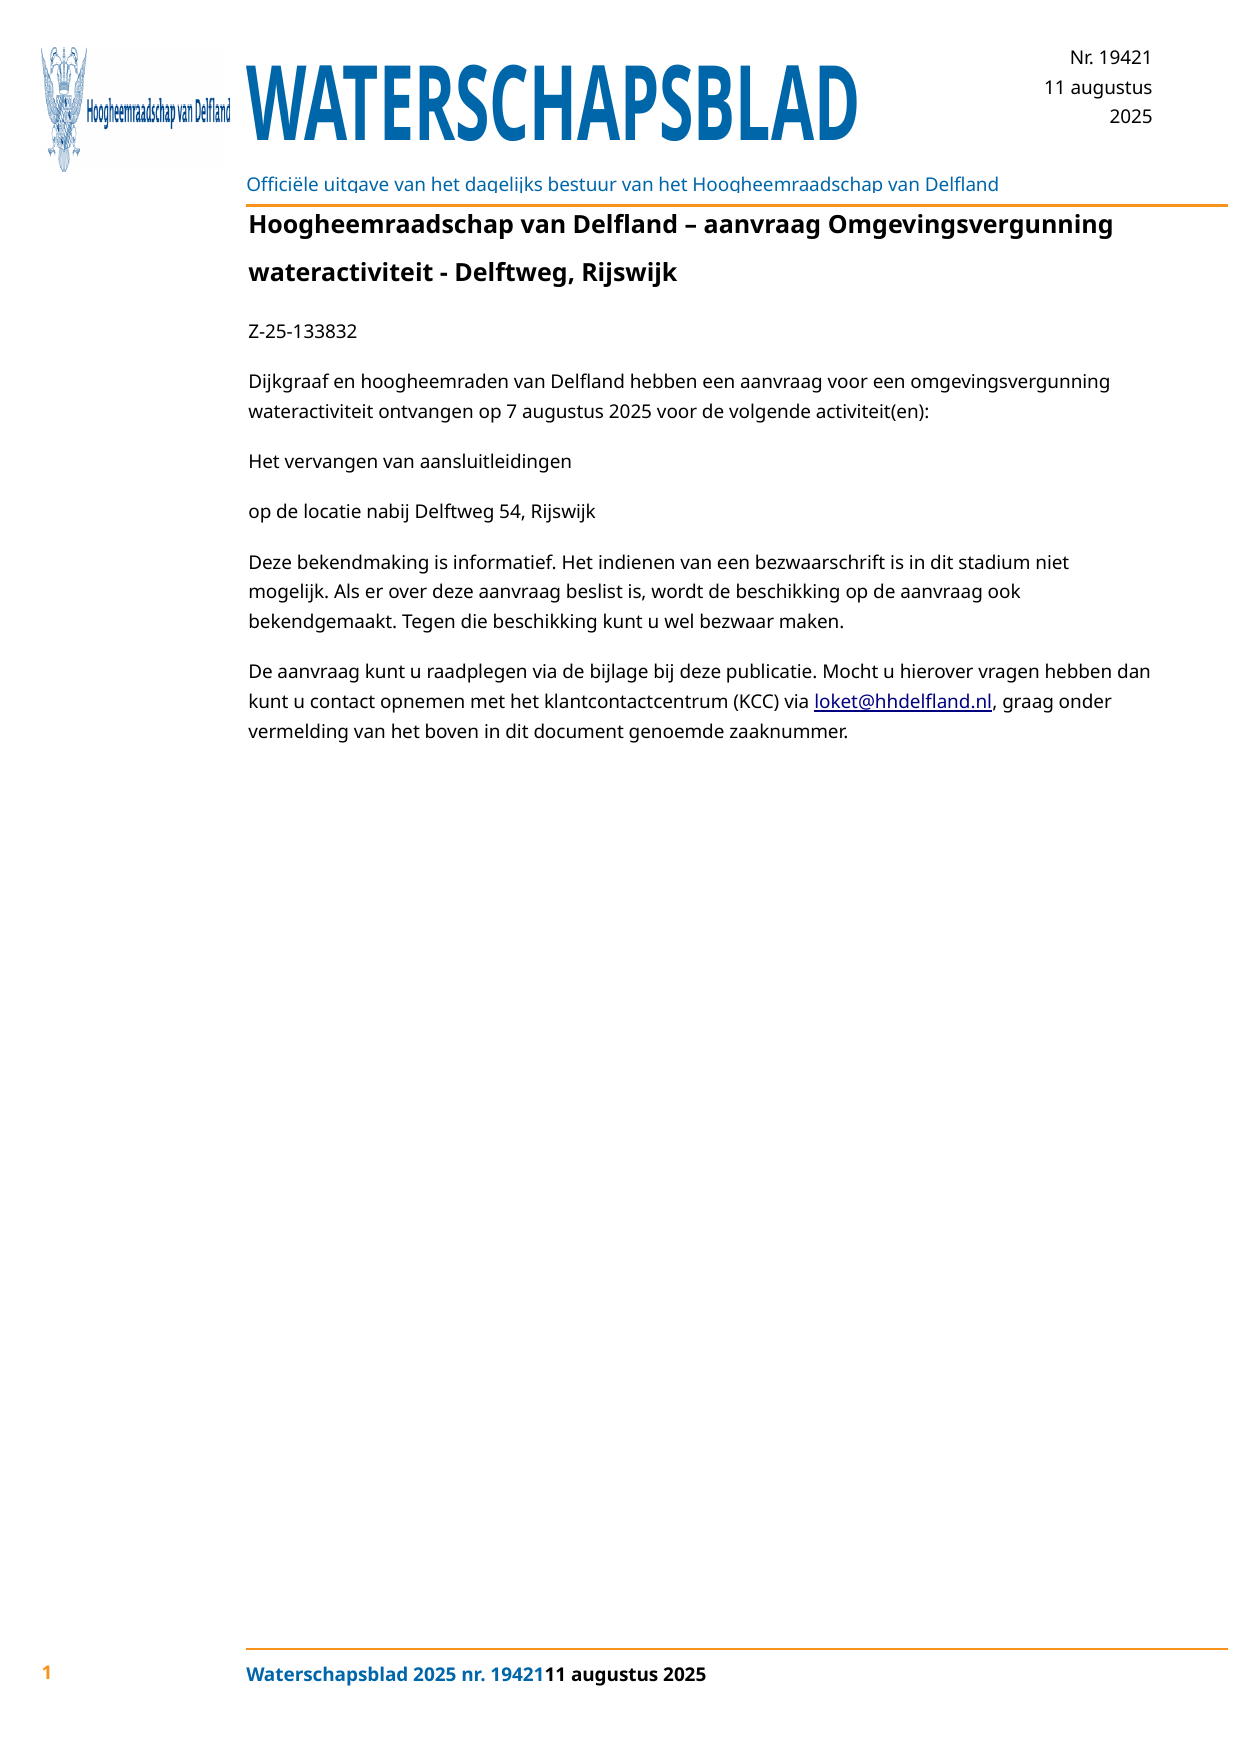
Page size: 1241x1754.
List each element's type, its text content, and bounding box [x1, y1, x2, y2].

text Deze bekendmaking is informatief. Het indienen van een bezwaarschrift is in dit stadium niet mogelijk. Als er over deze aanvraag beslist is, wordt de beschikking op de aanvraag ook bekendgemaakt. Tegen die beschikking kunt u wel bezwaar maken. [248, 549, 1152, 634]
picture [41, 47, 231, 172]
text Dijkgraaf en hoogheemraden van Delfland hebben een aanvraag voor een omgevingsvergunning wateractiviteit ontvangen op 7 augustus 2025 voor de volgende activiteit(en): [248, 368, 1152, 424]
text op de locatie nabij Delftweg 54, Rijswijk [248, 499, 1152, 524]
text De aanvraag kunt u raadplegen via de bijlage bij deze publicatie. Mocht u hierover vragen hebben dan kunt u contact opnemen met het klantcontactcentrum (KCC) via loket@hhdelfland.nl, graag onder vermelding van het boven in dit document genoemde zaaknummer. [248, 659, 1152, 744]
text Z-25-133832 [248, 318, 1152, 344]
text Het vervangen van aansluitleidingen [248, 448, 1152, 474]
text Hoogheemraadschap van Delfland – aanvraag Omgevingsvergunning wateractiviteit - Delftweg, Rijswijk [248, 207, 1152, 288]
